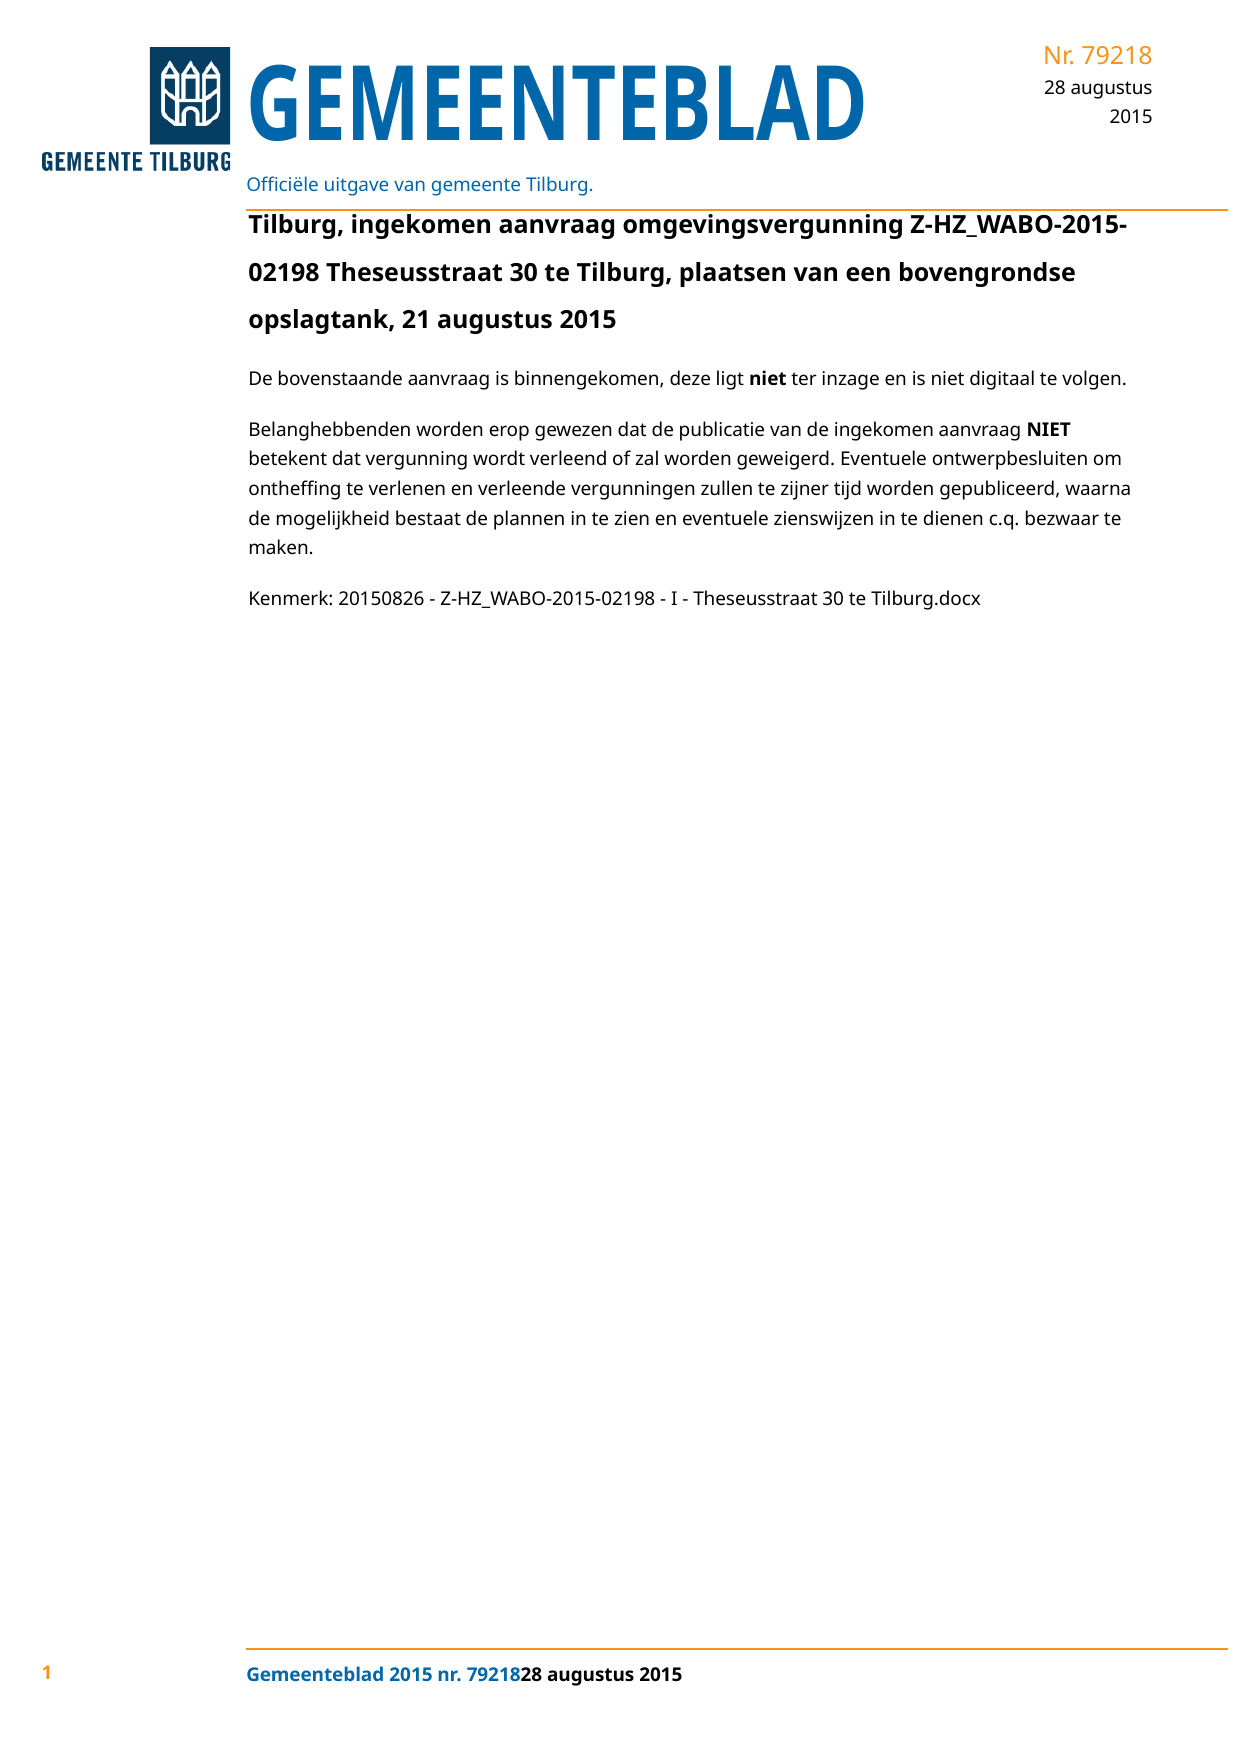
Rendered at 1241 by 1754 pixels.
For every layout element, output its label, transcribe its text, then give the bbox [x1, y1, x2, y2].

text Kenmerk: 20150826 - Z-HZ_WABO-2015-02198 - I - Theseusstraat 30 te Tilburg.docx [248, 585, 1152, 610]
text Belanghebbenden worden erop gewezen dat de publicatie van de ingekomen aanvraag NIET betekent dat vergunning wordt verleend of zal worden geweigerd. Eventuele ontwerpbesluiten om ontheffing te verlenen en verleende vergunningen zullen te zijner tijd worden gepubliceerd, waarna de mogelijkheid bestaat de plannen in te zien en eventuele zienswijzen in te dienen c.q. bezwaar te maken. [248, 416, 1152, 560]
text De bovenstaande aanvraag is binnengekomen, deze ligt niet ter inzage en is niet digitaal te volgen. [248, 366, 1152, 391]
picture [41, 47, 231, 172]
text Tilburg, ingekomen aanvraag omgevingsvergunning Z-HZ_WABO-2015-02198 Theseusstraat 30 te Tilburg, plaatsen van een bovengrondse opslagtank, 21 augustus 2015 [248, 211, 1152, 336]
